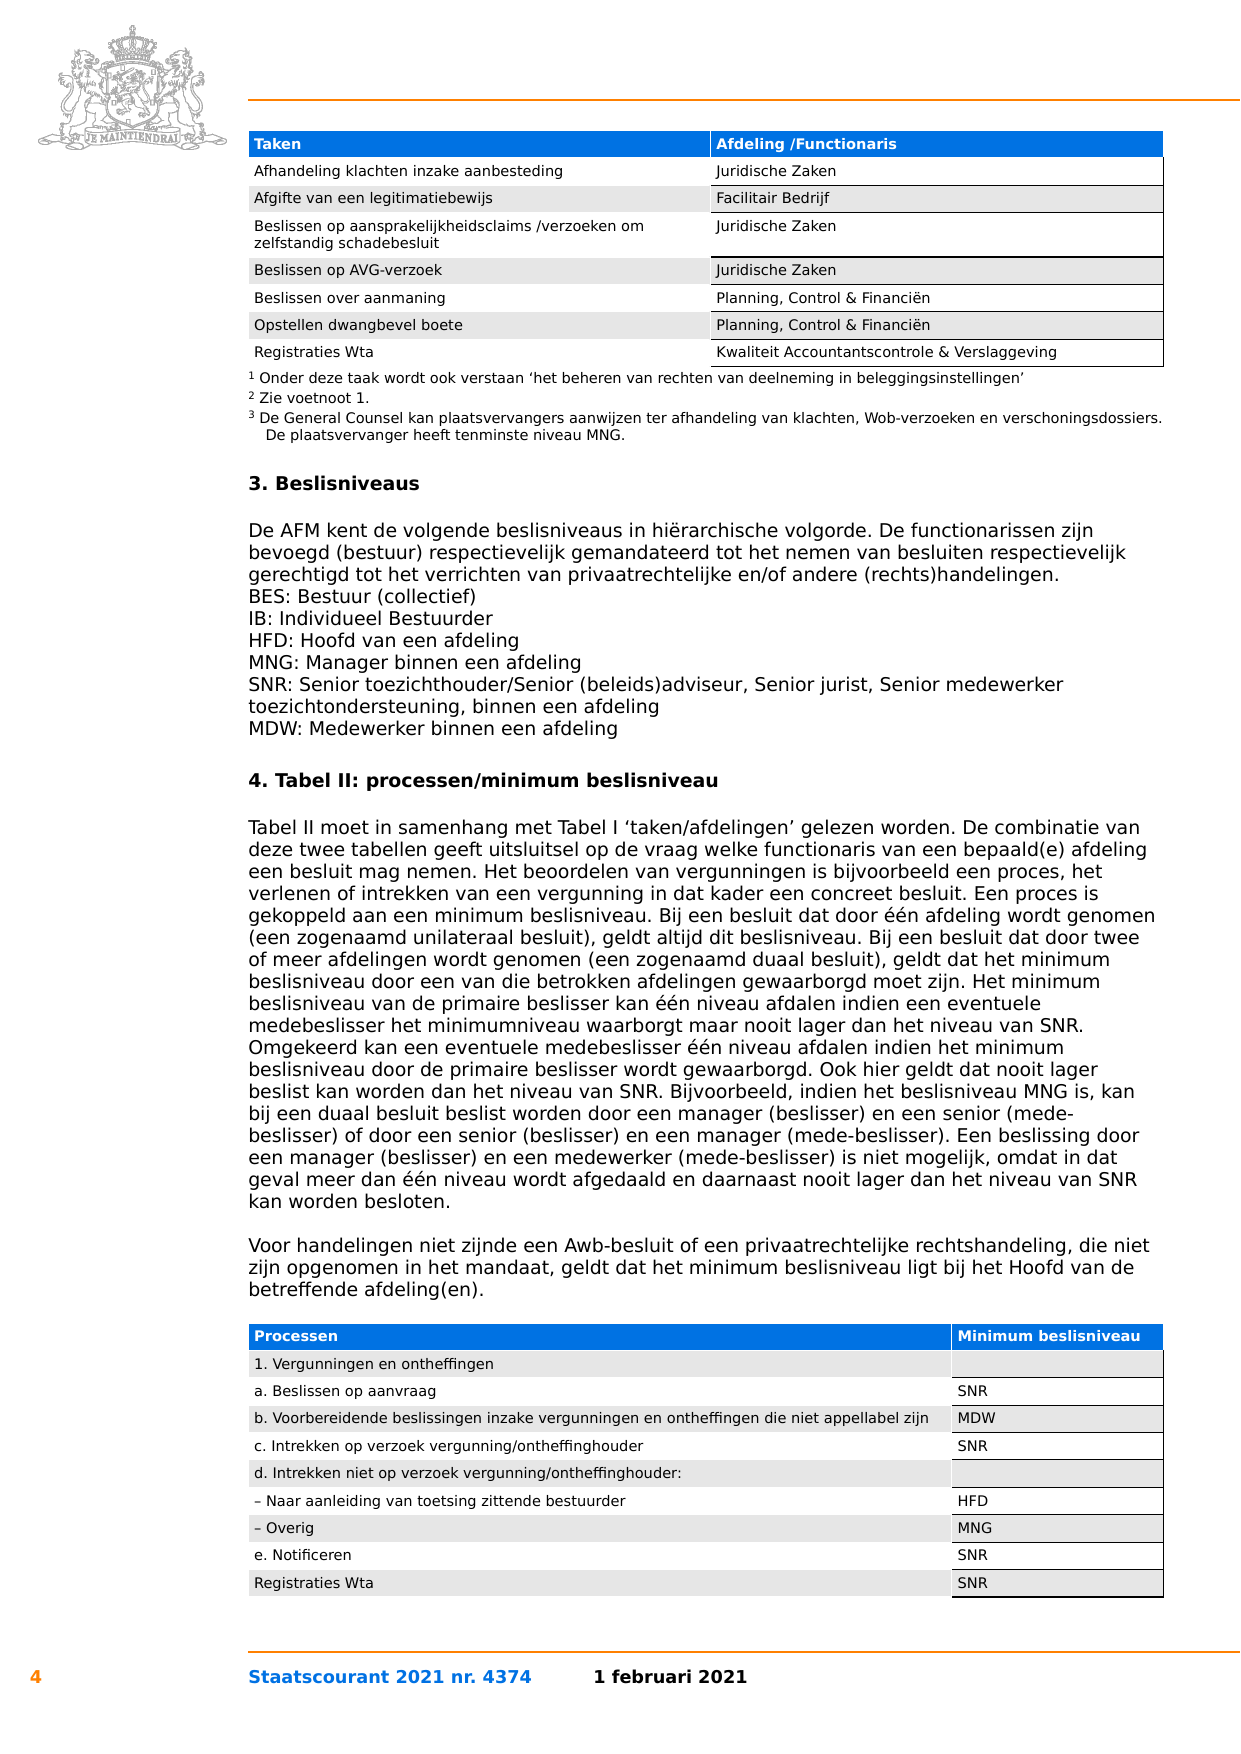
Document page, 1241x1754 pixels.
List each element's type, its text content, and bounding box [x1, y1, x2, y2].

table_cell Juridische Zaken [711, 258, 1163, 284]
table_cell MNG [952, 1515, 1163, 1542]
table_cell Beslissen op AVG-verzoek [249, 258, 710, 284]
text Voor handelingen niet zijnde een Awb-besluit of een privaatrechtelijke rechtshandeling, die niet zijn opgenomen in het mandaat, geldt dat het minimum beslisniveau ligt bij het Hoofd van de betreffende afdeling(en). [248, 1234, 1163, 1301]
table_cell Facilitair Bedrijf [711, 186, 1163, 212]
table_cell Opstellen dwangbevel boete [249, 312, 710, 339]
table_cell Juridische Zaken [711, 158, 1163, 185]
table_cell [952, 1351, 1163, 1377]
text De AFM kent de volgende beslisniveaus in hiërarchische volgorde. De functionarissen zijn bevoegd (bestuur) respectievelijk gemandateerd tot het nemen van besluiten respectievelijk gerechtigd tot het verrichten van privaatrechtelijke en/of andere (rechts)handelingen. [248, 520, 1163, 586]
table_cell Afgifte van een legitimatiebewijs [249, 186, 710, 212]
table_header Afdeling /Functionaris [711, 131, 1163, 157]
table_cell d. Intrekken niet op verzoek vergunning/ontheffinghouder: [249, 1460, 951, 1487]
text SNR: Senior toezichthouder/Senior (beleids)adviseur, Senior jurist, Senior medewerker toezichtondersteuning, binnen een afdeling [248, 674, 1163, 718]
table_header Processen [249, 1324, 951, 1350]
table_cell SNR [952, 1433, 1163, 1459]
table_cell – Naar aanleiding van toetsing zittende bestuurder [249, 1488, 951, 1514]
table_cell Registraties Wta [249, 340, 710, 366]
table_cell HFD [952, 1488, 1163, 1514]
table_cell Registraties Wta [249, 1570, 951, 1596]
table_cell Kwaliteit Accountantscontrole & Verslaggeving [711, 340, 1163, 366]
table_cell Planning, Control & Financiën [711, 285, 1163, 311]
table_cell Planning, Control & Financiën [711, 312, 1163, 339]
table_cell – Overig [249, 1515, 951, 1542]
table_header Taken [249, 131, 710, 157]
text BES: Bestuur (collectief) [248, 586, 1163, 608]
table_cell c. Intrekken op verzoek vergunning/ontheffinghouder [249, 1433, 951, 1459]
table_cell SNR [952, 1543, 1163, 1569]
table_cell b. Voorbereidende beslissingen inzake vergunningen en ontheffingen die niet appellabel zijn [249, 1406, 951, 1432]
table_cell SNR [952, 1570, 1163, 1596]
table_cell [952, 1460, 1163, 1487]
subtitle 3. Beslisniveaus [248, 473, 1163, 495]
table_cell SNR [952, 1378, 1163, 1404]
table_cell Beslissen op aansprakelijkheidsclaims /verzoeken om zelfstandig schadebesluit [249, 213, 710, 256]
text HFD: Hoofd van een afdeling [248, 630, 1163, 652]
table_cell 1. Vergunningen en ontheffingen [249, 1351, 951, 1377]
table_cell MDW [952, 1406, 1163, 1432]
table_cell e. Notificeren [249, 1543, 951, 1569]
table_cell Beslissen over aanmaning [249, 285, 710, 311]
table_cell a. Beslissen op aanvraag [249, 1378, 951, 1404]
text MNG: Manager binnen een afdeling [248, 652, 1163, 674]
text MDW: Medewerker binnen een afdeling [248, 718, 1163, 740]
subtitle 4. Tabel II: processen/minimum beslisniveau [248, 770, 1163, 792]
table_header Minimum beslisniveau [952, 1324, 1163, 1350]
text Tabel II moet in samenhang met Tabel I ‘taken/afdelingen’ gelezen worden. De combinatie van deze twee tabellen geeft uitsluitsel op de vraag welke functionaris van een bepaald(e) afdeling een besluit mag nemen. Het beoordelen van vergunningen is bijvoorbeeld een proces, het verlenen of intrekken van een vergunning in dat kader een concreet besluit. Een proces is gekoppeld aan een minimum beslisniveau. Bij een besluit dat door één afdeling wordt genomen (een zogenaamd unilateraal besluit), geldt altijd dit beslisniveau. Bij een besluit dat door twee of meer afdelingen wordt genomen (een zogenaamd duaal besluit), geldt dat het minimum beslisniveau door een van die betrokken afdelingen gewaarborgd moet zijn. Het minimum beslisniveau van de primaire beslisser kan één niveau afdalen indien een eventuele medebeslisser het minimumniveau waarborgt maar nooit lager dan het niveau van SNR. Omgekeerd kan een eventuele medebeslisser één niveau afdalen indien het minimum beslisniveau door de primaire beslisser wordt gewaarborgd. Ook hier geldt dat nooit lager beslist kan worden dan het niveau van SNR. Bijvoorbeeld, indien het beslisniveau MNG is, kan bij een duaal besluit beslist worden door een manager (beslisser) en een senior (mede-beslisser) of door een senior (beslisser) en een manager (mede-beslisser). Een beslissing door een manager (beslisser) en een medewerker (mede-beslisser) is niet mogelijk, omdat in dat geval meer dan één niveau wordt afgedaald en daarnaast nooit lager dan het niveau van SNR kan worden besloten. [248, 817, 1163, 1213]
text IB: Individueel Bestuurder [248, 608, 1163, 630]
picture [38, 25, 227, 150]
table_cell Afhandeling klachten inzake aanbesteding [249, 158, 710, 185]
table_cell Juridische Zaken [711, 213, 1163, 256]
table_cell 1 Onder deze taak wordt ook verstaan ‘het beheren van rechten van deelneming in beleggingsinstellingen’ 2 Zie voetnoot 1. 3 De General Counsel kan plaatsvervangers aanwijzen ter afhandeling van klachten, Wob-verzoeken en verschoningsdossiers. De plaatsvervanger heeft tenminste niveau MNG. [248, 367, 1163, 443]
